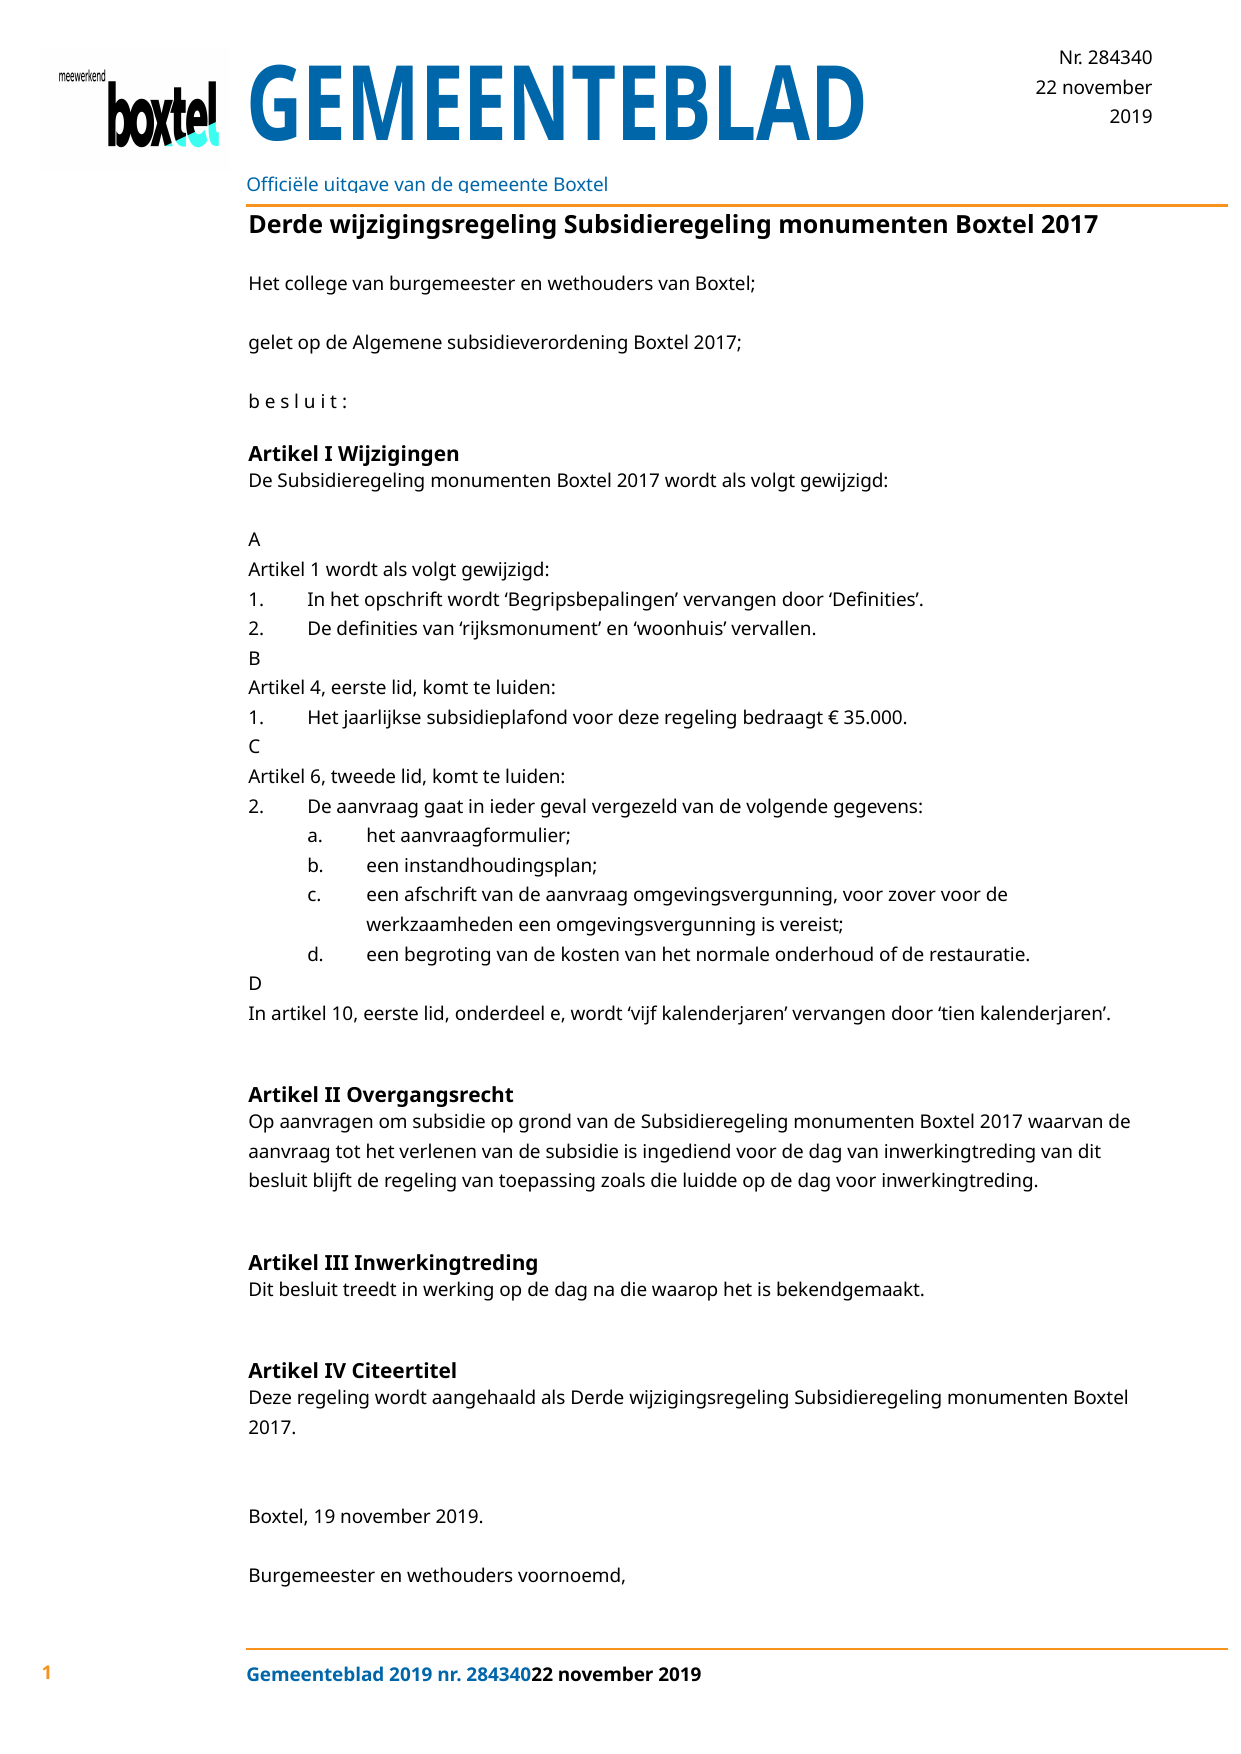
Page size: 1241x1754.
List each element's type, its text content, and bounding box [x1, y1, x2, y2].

list het aanvraagformulier; [307, 822, 1152, 848]
text b e s l u i t : [248, 389, 1152, 414]
text Artikel I Wijzigingen [248, 439, 1152, 467]
list een begroting van de kosten van het normale onderhoud of de restauratie. [307, 941, 1152, 967]
text gelet op de Algemene subsidieverordening Boxtel 2017; [248, 329, 1152, 355]
list Het jaarlijkse subsidieplafond voor deze regeling bedraagt € 35.000. [248, 704, 1152, 730]
text Artikel III Inwerkingtreding [248, 1248, 1152, 1276]
text A [248, 527, 1152, 552]
text Artikel IV Citeertitel [248, 1356, 1152, 1384]
text Burgemeester en wethouders voornoemd, [248, 1562, 1152, 1588]
text Artikel 1 wordt als volgt gewijzigd: [248, 556, 1152, 582]
picture [41, 47, 231, 172]
text Artikel II Overgangsrecht [248, 1080, 1152, 1108]
text Op aanvragen om subsidie op grond van de Subsidieregeling monumenten Boxtel 2017 waarvan de aanvraag tot het verlenen van de subsidie is ingediend voor de dag van inwerkingtreding van dit besluit blijft de regeling van toepassing zoals die luidde op de dag voor inwerkingtreding. [248, 1108, 1152, 1193]
text C [248, 734, 1152, 759]
text Het college van burgemeester en wethouders van Boxtel; [248, 270, 1152, 296]
text Deze regeling wordt aangehaald als Derde wijzigingsregeling Subsidieregeling monumenten Boxtel 2017. [248, 1384, 1152, 1440]
text Artikel 4, eerste lid, komt te luiden: [248, 674, 1152, 700]
list een afschrift van de aanvraag omgevingsvergunning, voor zover voor de werkzaamheden een omgevingsvergunning is vereist; [307, 882, 1152, 937]
text Dit besluit treedt in werking op de dag na die waarop het is bekendgemaakt. [248, 1276, 1152, 1302]
list In het opschrift wordt ‘Begripsbepalingen’ vervangen door ‘Definities’. [248, 586, 1152, 612]
text B [248, 645, 1152, 671]
text De Subsidieregeling monumenten Boxtel 2017 wordt als volgt gewijzigd: [248, 467, 1152, 493]
text Boxtel, 19 november 2019. [248, 1503, 1152, 1528]
text Artikel 6, tweede lid, komt te luiden: [248, 763, 1152, 789]
text D [248, 970, 1152, 996]
list De definities van ‘rijksmonument’ en ‘woonhuis’ vervallen. [248, 615, 1152, 641]
text In artikel 10, eerste lid, onderdeel e, wordt ‘vijf kalenderjaren’ vervangen door ‘tien kalenderjaren’. [248, 1000, 1152, 1026]
list een instandhoudingsplan; [307, 852, 1152, 878]
list De aanvraag gaat in ieder geval vergezeld van de volgende gegevens: [248, 793, 1152, 819]
text Derde wijzigingsregeling Subsidieregeling monumenten Boxtel 2017 [248, 207, 1152, 241]
